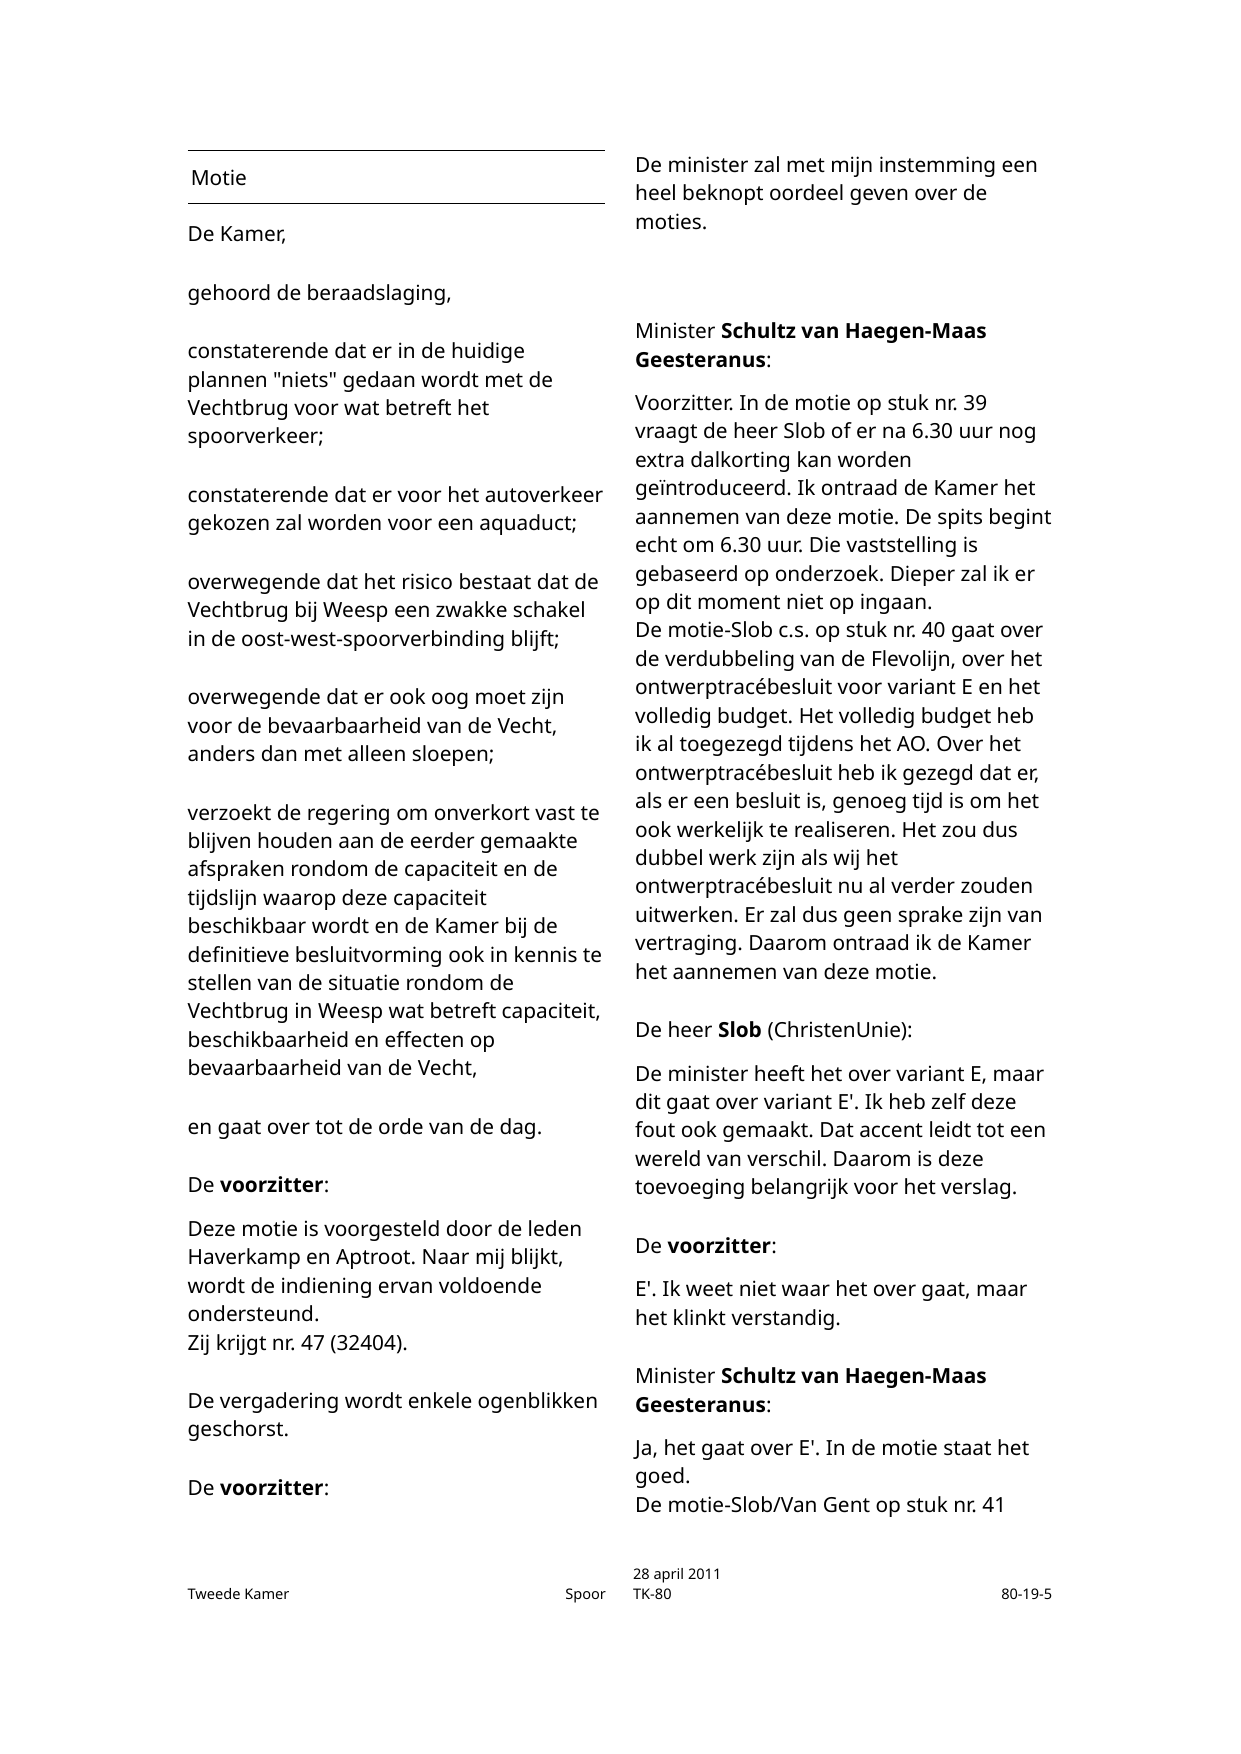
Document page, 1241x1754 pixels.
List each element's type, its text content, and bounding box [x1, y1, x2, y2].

text De vergadering wordt enkele ogenblikken geschorst. [187, 1386, 605, 1443]
text Minister Schultz van Haegen-Maas Geesteranus: [635, 316, 1053, 373]
text verzoekt de regering om onverkort vast te blijven houden aan de eerder gemaakte afspraken rondom de capaciteit en de tijdslijn waarop deze capaciteit beschikbaar wordt en de Kamer bij de definitieve besluitvorming ook in kennis te stellen van de situatie rondom de Vechtbrug in Weesp wat betreft capaciteit, beschikbaarheid en effecten op bevaarbaarheid van de Vecht, [187, 798, 605, 1082]
text overwegende dat er ook oog moet zijn voor de bevaarbaarheid van de Vecht, anders dan met alleen sloepen; [187, 682, 605, 768]
text De voorzitter: [187, 1473, 605, 1501]
text E'. Ik weet niet waar het over gaat, maar het klinkt verstandig. [635, 1274, 1053, 1331]
text De heer Slob (ChristenUnie): [635, 1015, 1053, 1044]
text constaterende dat er voor het autoverkeer gekozen zal worden voor een aquaduct; [187, 480, 605, 537]
text Minister Schultz van Haegen-Maas Geesteranus: [635, 1361, 1053, 1418]
text Voorzitter. In de motie op stuk nr. 39 vraagt de heer Slob of er na 6.30 uur nog extra dalkorting kan worden geïntroduceerd. Ik ontraad de Kamer het aannemen van deze motie. De spits begint echt om 6.30 uur. Die vaststelling is gebaseerd op onderzoek. Dieper zal ik er op dit moment niet op ingaan. [635, 388, 1053, 616]
text De motie-Slob c.s. op stuk nr. 40 gaat over de verdubbeling van de Flevolijn, over het ontwerptracébesluit voor variant E en het volledig budget. Het volledig budget heb ik al toegezegd tijdens het AO. Over het ontwerptracébesluit heb ik gezegd dat er, als er een besluit is, genoeg tijd is om het ook werkelijk te realiseren. Het zou dus dubbel werk zijn als wij het ontwerptracébesluit nu al verder zouden uitwerken. Er zal dus geen sprake zijn van vertraging. Daarom ontraad ik de Kamer het aannemen van deze motie. [635, 616, 1053, 985]
text De minister zal met mijn instemming een heel beknopt oordeel geven over de moties. [635, 150, 1053, 235]
subtitle Motie [187, 151, 605, 204]
text constaterende dat er in de huidige plannen "niets" gedaan wordt met de Vechtbrug voor wat betreft het spoorverkeer; [187, 336, 605, 450]
text De motie-Slob/Van Gent op stuk nr. 41 [635, 1490, 1053, 1518]
text overwegende dat het risico bestaat dat de Vechtbrug bij Weesp een zwakke schakel in de oost-west-spoorverbinding blijft; [187, 567, 605, 652]
text Deze motie is voorgesteld door de leden Haverkamp en Aptroot. Naar mij blijkt, wordt de indiening ervan voldoende ondersteund. [187, 1214, 605, 1328]
text Ja, het gaat over E'. In de motie staat het goed. [635, 1433, 1053, 1490]
text De Kamer, [187, 219, 605, 248]
text en gaat over tot de orde van de dag. [187, 1112, 605, 1140]
text De voorzitter: [635, 1231, 1053, 1259]
text De minister heeft het over variant E, maar dit gaat over variant E'. Ik heb zelf deze fout ook gemaakt. Dat accent leidt tot een wereld van verschil. Daarom is deze toevoeging belangrijk voor het verslag. [635, 1059, 1053, 1201]
text Zij krijgt nr. 47 (32404). [187, 1328, 605, 1356]
text De voorzitter: [187, 1170, 605, 1199]
text  [635, 265, 1053, 294]
text gehoord de beraadslaging, [187, 278, 605, 306]
